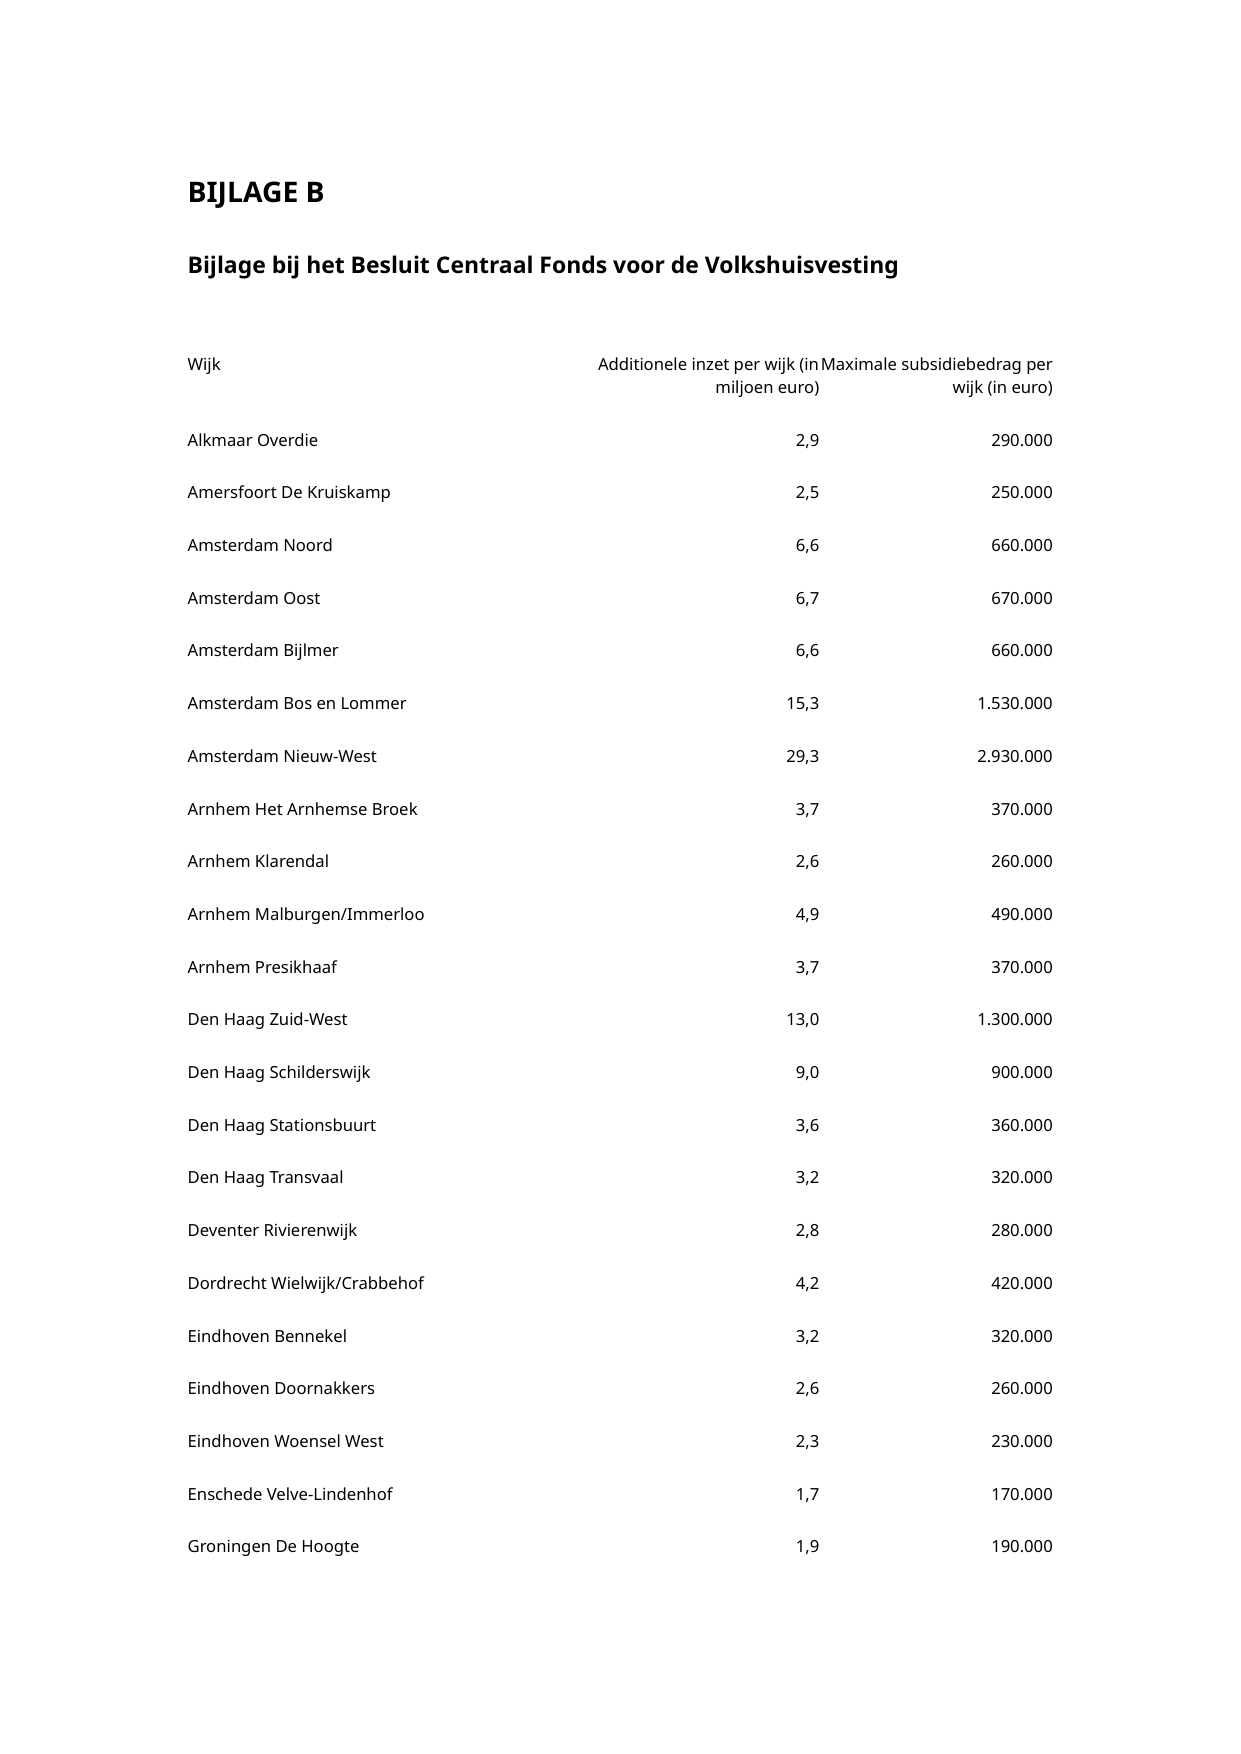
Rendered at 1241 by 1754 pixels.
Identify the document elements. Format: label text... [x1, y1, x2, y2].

table_cell 3,7 [585, 955, 819, 1008]
table_cell 370.000 [819, 955, 1053, 1008]
table_cell Den Haag Schilderswijk [188, 1061, 585, 1113]
table_cell Amsterdam Bijlmer [188, 639, 585, 692]
table_cell 170.000 [819, 1483, 1053, 1535]
table_cell 1,9 [585, 1535, 819, 1588]
subtitle Bijlage bij het Besluit Centraal Fonds voor de Volkshuisvesting [187, 249, 1053, 280]
table_cell Arnhem Malburgen/Immerloo [188, 903, 585, 955]
table_cell Groningen De Hoogte [188, 1535, 585, 1588]
table_cell 9,0 [585, 1061, 819, 1113]
table_cell 320.000 [819, 1166, 1053, 1219]
table_cell 2,6 [585, 1377, 819, 1430]
table_header Additionele inzet per wijk (in miljoen euro) [585, 353, 819, 428]
table_cell 420.000 [819, 1272, 1053, 1324]
table_cell 3,2 [585, 1324, 819, 1377]
table_cell Deventer Rivierenwijk [188, 1219, 585, 1272]
table_cell Den Haag Stationsbuurt [188, 1114, 585, 1166]
table_cell 900.000 [819, 1061, 1053, 1113]
table_cell 490.000 [819, 903, 1053, 955]
table_cell 2,9 [585, 428, 819, 481]
table_cell Enschede Velve-Lindenhof [188, 1483, 585, 1535]
table_cell 230.000 [819, 1430, 1053, 1482]
table_cell Dordrecht Wielwijk/Crabbehof [188, 1272, 585, 1324]
table_cell 4,9 [585, 903, 819, 955]
table_cell Arnhem Presikhaaf [188, 955, 585, 1008]
subtitle BIJLAGE B [187, 172, 1053, 211]
table_cell 2.930.000 [819, 745, 1053, 797]
table_cell 3,2 [585, 1166, 819, 1219]
table_cell 290.000 [819, 428, 1053, 481]
table_cell Amsterdam Bos en Lommer [188, 692, 585, 744]
table_cell Amsterdam Noord [188, 534, 585, 586]
table_cell 260.000 [819, 850, 1053, 903]
table_cell 320.000 [819, 1324, 1053, 1377]
table_cell 190.000 [819, 1535, 1053, 1588]
table_cell Den Haag Transvaal [188, 1166, 585, 1219]
table_cell 29,3 [585, 745, 819, 797]
table_header Maximale subsidiebedrag per wijk (in euro) [819, 353, 1053, 428]
table_cell 2,6 [585, 850, 819, 903]
table_cell Eindhoven Doornakkers [188, 1377, 585, 1430]
table_cell 1.300.000 [819, 1008, 1053, 1061]
table_header Wijk [188, 353, 585, 428]
table_cell 2,5 [585, 481, 819, 534]
table_cell Eindhoven Bennekel [188, 1324, 585, 1377]
table_cell 3,6 [585, 1114, 819, 1166]
table_cell Amsterdam Nieuw-West [188, 745, 585, 797]
table_cell 660.000 [819, 534, 1053, 586]
table_cell 370.000 [819, 797, 1053, 850]
table_cell Amersfoort De Kruiskamp [188, 481, 585, 534]
table_cell 660.000 [819, 639, 1053, 692]
table_cell 2,8 [585, 1219, 819, 1272]
table_cell 13,0 [585, 1008, 819, 1061]
table_cell 670.000 [819, 586, 1053, 639]
table_cell 1,7 [585, 1483, 819, 1535]
table_cell 2,3 [585, 1430, 819, 1482]
table_cell Alkmaar Overdie [188, 428, 585, 481]
table_cell 260.000 [819, 1377, 1053, 1430]
table_cell Den Haag Zuid-West [188, 1008, 585, 1061]
table_cell 3,7 [585, 797, 819, 850]
table_cell Arnhem Klarendal [188, 850, 585, 903]
table_cell 250.000 [819, 481, 1053, 534]
table_cell Eindhoven Woensel West [188, 1430, 585, 1482]
table_cell 280.000 [819, 1219, 1053, 1272]
table_cell 15,3 [585, 692, 819, 744]
table_cell 6,6 [585, 534, 819, 586]
table_cell 6,6 [585, 639, 819, 692]
table_cell Amsterdam Oost [188, 586, 585, 639]
table_cell 4,2 [585, 1272, 819, 1324]
table_cell Arnhem Het Arnhemse Broek [188, 797, 585, 850]
table_cell 6,7 [585, 586, 819, 639]
table_cell 360.000 [819, 1114, 1053, 1166]
table_cell 1.530.000 [819, 692, 1053, 744]
